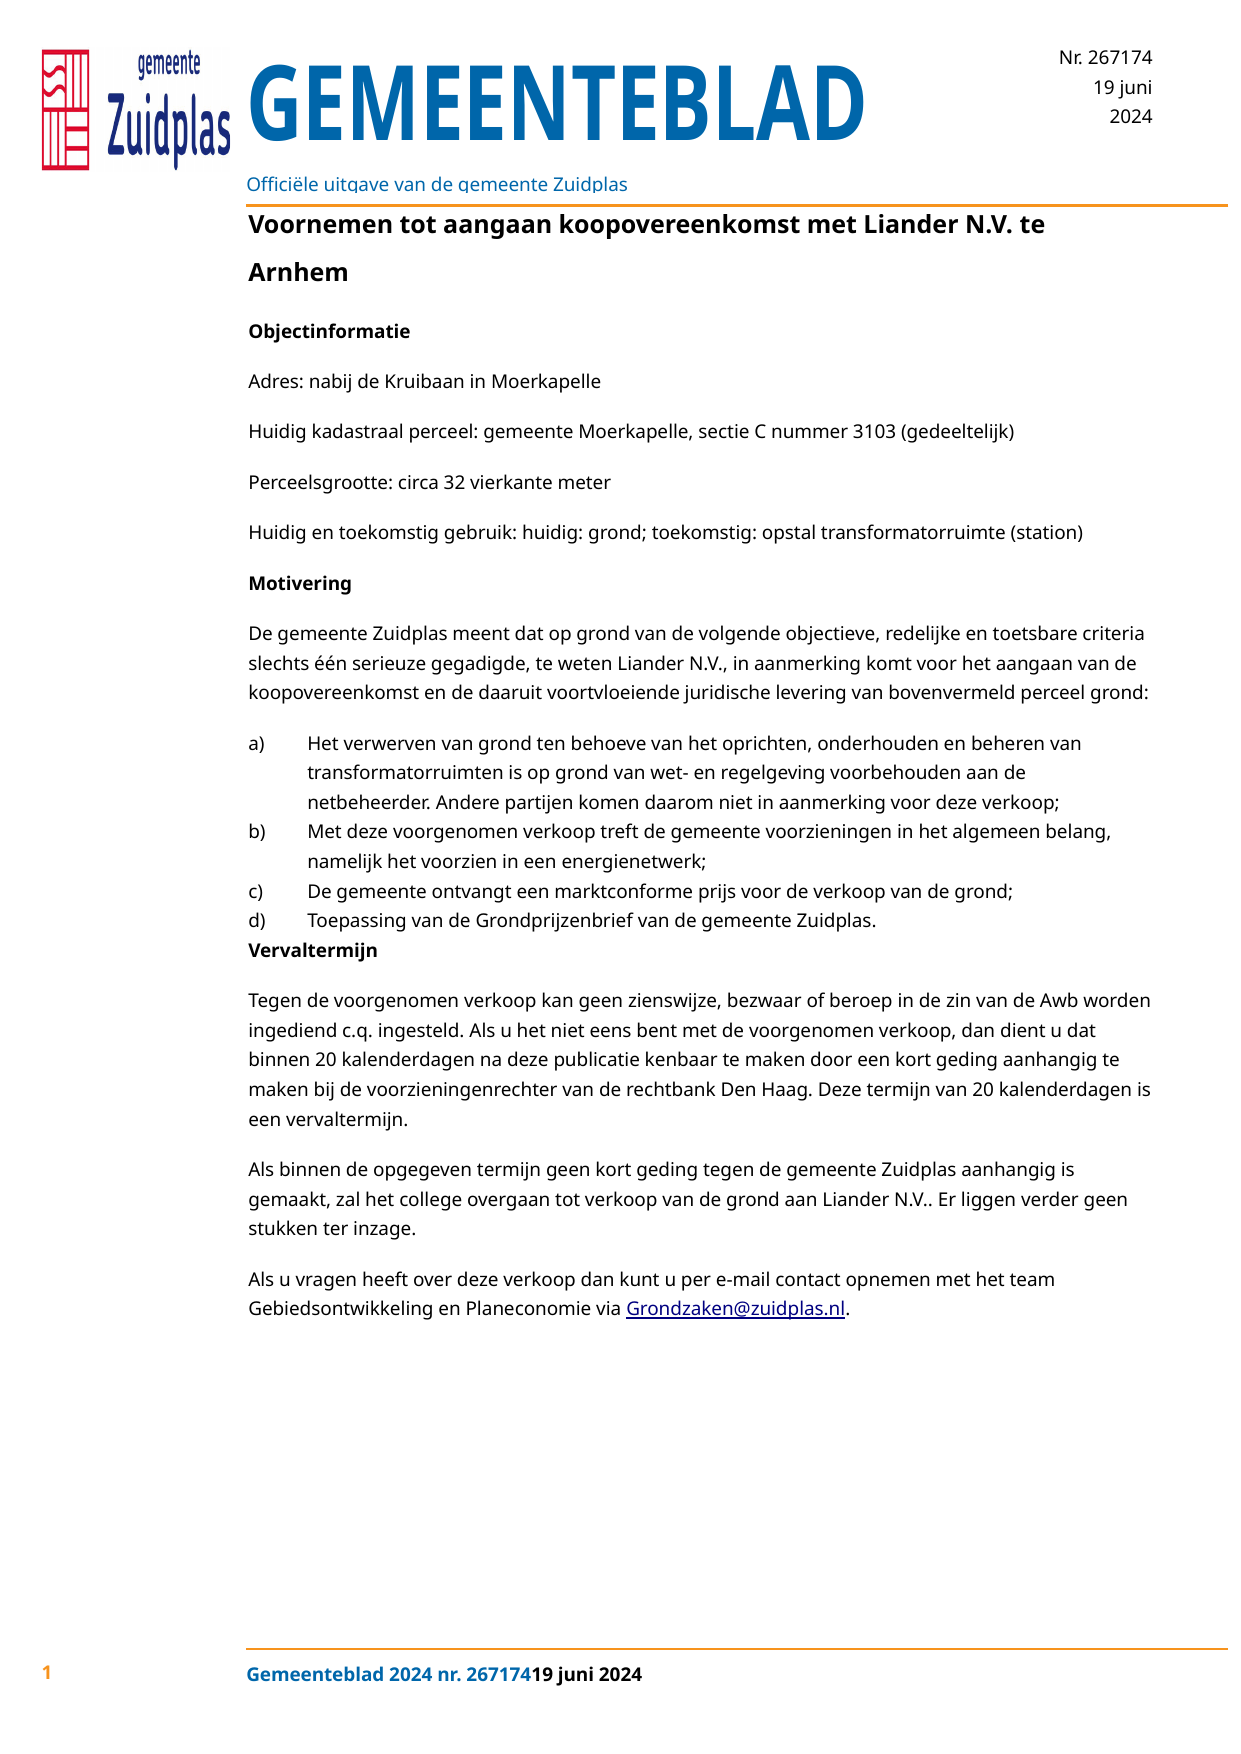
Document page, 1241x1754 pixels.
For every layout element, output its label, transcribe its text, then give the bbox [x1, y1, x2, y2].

text Adres: nabij de Kruibaan in Moerkapelle [248, 368, 1152, 394]
text Vervaltermijn [248, 937, 1152, 963]
text De gemeente Zuidplas meent dat op grond van de volgende objectieve, redelijke en toetsbare criteria slechts één serieuze gegadigde, te weten Liander N.V., in aanmerking komt voor het aangaan van de koopovereenkomst en de daaruit voortvloeiende juridische levering van bovenvermeld perceel grond: [248, 620, 1152, 705]
list Het verwerven van grond ten behoeve van het oprichten, onderhouden en beheren van transformatorruimten is op grond van wet- en regelgeving voorbehouden aan de netbeheerder. Andere partijen komen daarom niet in aanmerking voor deze verkoop; [248, 730, 1152, 815]
text Als binnen de opgegeven termijn geen kort geding tegen de gemeente Zuidplas aanhangig is gemaakt, zal het college overgaan tot verkoop van de grond aan Liander N.V.. Er liggen verder geen stukken ter inzage. [248, 1156, 1152, 1241]
text Voornemen tot aangaan koopovereenkomst met Liander N.V. te Arnhem [248, 207, 1152, 288]
picture [41, 47, 231, 172]
text Perceelsgrootte: circa 32 vierkante meter [248, 469, 1152, 495]
text Als u vragen heeft over deze verkoop dan kunt u per e-mail contact opnemen met het team Gebiedsontwikkeling en Planeconomie via Grondzaken@zuidplas.nl. [248, 1266, 1152, 1321]
text Tegen de voorgenomen verkoop kan geen zienswijze, bezwaar of beroep in de zin van de Awb worden ingediend c.q. ingesteld. Als u het niet eens bent met de voorgenomen verkoop, dan dient u dat binnen 20 kalenderdagen na deze publicatie kenbaar te maken door een kort geding aanhangig te maken bij de voorzieningenrechter van de rechtbank Den Haag. Deze termijn van 20 kalenderdagen is een vervaltermijn. [248, 987, 1152, 1132]
list Met deze voorgenomen verkoop treft de gemeente voorzieningen in het algemeen belang, namelijk het voorzien in een energienetwerk; [248, 819, 1152, 874]
list De gemeente ontvangt een marktconforme prijs voor de verkoop van de grond; [248, 878, 1152, 904]
text Huidig kadastraal perceel: gemeente Moerkapelle, sectie C nummer 3103 (gedeeltelijk) [248, 419, 1152, 444]
text Objectinformatie [248, 318, 1152, 344]
list Toepassing van de Grondprijzenbrief van de gemeente Zuidplas. [248, 907, 1152, 933]
text Huidig en toekomstig gebruik: huidig: grond; toekomstig: opstal transformatorruimte (station) [248, 519, 1152, 545]
text Motivering [248, 570, 1152, 596]
